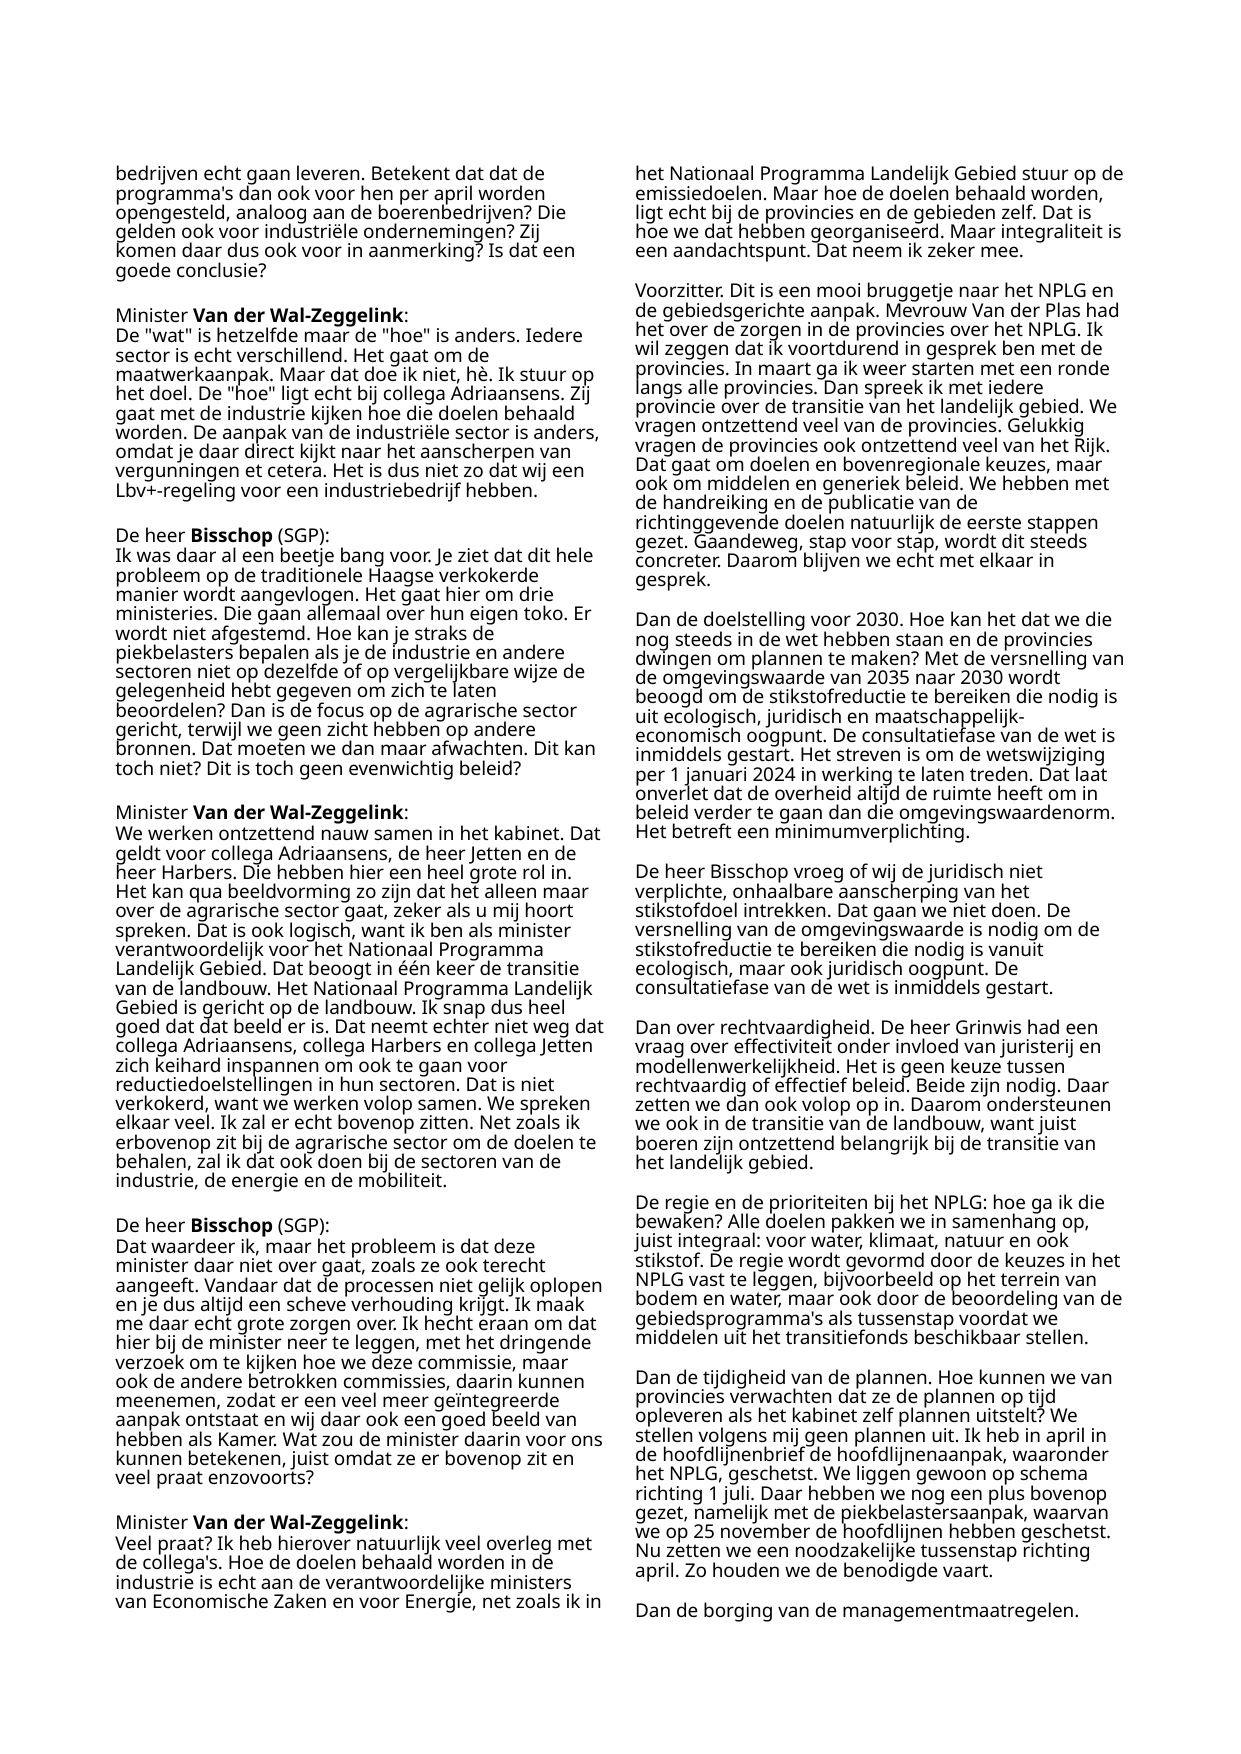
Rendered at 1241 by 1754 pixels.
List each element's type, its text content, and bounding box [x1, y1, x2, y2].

text Minister Van der Wal-Zeggelink: [115, 1509, 605, 1535]
text De "wat" is hetzelfde maar de "hoe" is anders. Iedere sector is echt verschillend. Het gaat om de maatwerkaanpak. Maar dat doe ik niet, hè. Ik stuur op het doel. De "hoe" ligt echt bij collega Adriaansens. Zij gaat met de industrie kijken hoe die doelen behaald worden. De aanpak van de industriële sector is anders, omdat je daar direct kijkt naar het aanscherpen van vergunningen et cetera. Het is dus niet zo dat wij een Lbv+-regeling voor een industriebedrijf hebben. [115, 327, 605, 501]
text Minister Van der Wal-Zeggelink: [115, 302, 605, 327]
text Ik was daar al een beetje bang voor. Je ziet dat dit hele probleem op de traditionele Haagse verkokerde manier wordt aangevlogen. Het gaat hier om drie ministeries. Die gaan allemaal over hun eigen toko. Er wordt niet afgestemd. Hoe kan je straks de piekbelasters bepalen als je de industrie en andere sectoren niet op dezelfde of op vergelijkbare wijze de gelegenheid hebt gegeven om zich te laten beoordelen? Dan is de focus op de agrarische sector gericht, terwijl we geen zicht hebben op andere bronnen. Dat moeten we dan maar afwachten. Dit kan toch niet? Dit is toch geen evenwichtig beleid? [115, 547, 605, 779]
text Dat waardeer ik, maar het probleem is dat deze minister daar niet over gaat, zoals ze ook terecht aangeeft. Vandaar dat de processen niet gelijk oplopen en je dus altijd een scheve verhouding krijgt. Ik maak me daar echt grote zorgen over. Ik hecht eraan om dat hier bij de minister neer te leggen, met het dringende verzoek om te kijken hoe we deze commissie, maar ook de andere betrokken commissies, daarin kunnen meenemen, zodat er een veel meer geïntegreerde aanpak ontstaat en wij daar ook een goed beeld van hebben als Kamer. Wat zou de minister daarin voor ons kunnen betekenen, juist omdat ze er bovenop zit en veel praat enzovoorts? [115, 1238, 605, 1488]
text Veel praat? Ik heb hierover natuurlijk veel overleg met de collega's. Hoe de doelen behaald worden in de industrie is echt aan de verantwoordelijke ministers van Economische Zaken en voor Energie, net zoals ik in [115, 1535, 605, 1612]
text Dan de borging van de managementmaatregelen. [635, 1602, 1125, 1621]
text Minister Van der Wal-Zeggelink: [115, 799, 605, 825]
text Voorzitter. Dit is een mooi bruggetje naar het NPLG en de gebiedsgerichte aanpak. Mevrouw Van der Plas had het over de zorgen in de provincies over het NPLG. Ik wil zeggen dat ik voortdurend in gesprek ben met de provincies. In maart ga ik weer starten met een ronde langs alle provincies. Dan spreek ik met iedere provincie over de transitie van het landelijk gebied. We vragen ontzettend veel van de provincies. Gelukkig vragen de provincies ook ontzettend veel van het Rijk. Dat gaat om doelen en bovenregionale keuzes, maar ook om middelen en generiek beleid. We hebben met de handreiking en de publicatie van de richtinggevende doelen natuurlijk de eerste stappen gezet. Gaandeweg, stap voor stap, wordt dit steeds concreter. Daarom blijven we echt met elkaar in gesprek. [635, 282, 1125, 591]
text We werken ontzettend nauw samen in het kabinet. Dat geldt voor collega Adriaansens, de heer Jetten en de heer Harbers. Die hebben hier een heel grote rol in. Het kan qua beeldvorming zo zijn dat het alleen maar over de agrarische sector gaat, zeker als u mij hoort spreken. Dat is ook logisch, want ik ben als minister verantwoordelijk voor het Nationaal Programma Landelijk Gebied. Dat beoogt in één keer de transitie van de landbouw. Het Nationaal Programma Landelijk Gebied is gericht op de landbouw. Ik snap dus heel goed dat dat beeld er is. Dat neemt echter niet weg dat collega Adriaansens, collega Harbers en collega Jetten zich keihard inspannen om ook te gaan voor reductiedoelstellingen in hun sectoren. Dat is niet verkokerd, want we werken volop samen. We spreken elkaar veel. Ik zal er echt bovenop zitten. Net zoals ik erbovenop zit bij de agrarische sector om de doelen te behalen, zal ik dat ook doen bij de sectoren van de industrie, de energie en de mobiliteit. [115, 825, 605, 1191]
text De regie en de prioriteiten bij het NPLG: hoe ga ik die bewaken? Alle doelen pakken we in samenhang op, juist integraal: voor water, klimaat, natuur en ook stikstof. De regie wordt gevormd door de keuzes in het NPLG vast te leggen, bijvoorbeeld op het terrein van bodem en water, maar ook door de beoordeling van de gebiedsprogramma's als tussenstap voordat we middelen uit het transitiefonds beschikbaar stellen. [635, 1194, 1125, 1348]
text De heer Bisschop vroeg of wij de juridisch niet verplichte, onhaalbare aanscherping van het stikstofdoel intrekken. Dat gaan we niet doen. De versnelling van de omgevingswaarde is nodig om de stikstofreductie te bereiken die nodig is vanuit ecologisch, maar ook juridisch oogpunt. De consultatiefase van de wet is inmiddels gestart. [635, 863, 1125, 998]
text De heer Bisschop (SGP): [115, 522, 605, 547]
text De heer Bisschop (SGP): [115, 1212, 605, 1238]
text Dan de tijdigheid van de plannen. Hoe kunnen we van provincies verwachten dat ze de plannen op tijd opleveren als het kabinet zelf plannen uitstelt? We stellen volgens mij geen plannen uit. Ik heb in april in de hoofdlijnenbrief de hoofdlijnenaanpak, waaronder het NPLG, geschetst. We liggen gewoon op schema richting 1 juli. Daar hebben we nog een plus bovenop gezet, namelijk met de piekbelastersaanpak, waarvan we op 25 november de hoofdlijnen hebben geschetst. Nu zetten we een noodzakelijke tussenstap richting april. Zo houden we de benodigde vaart. [635, 1369, 1125, 1581]
text Dan over rechtvaardigheid. De heer Grinwis had een vraag over effectiviteit onder invloed van juristerij en modellenwerkelijkheid. Het is geen keuze tussen rechtvaardig of effectief beleid. Beide zijn nodig. Daar zetten we dan ook volop op in. Daarom ondersteunen we ook in de transitie van de landbouw, want juist boeren zijn ontzettend belangrijk bij de transitie van het landelijk gebied. [635, 1019, 1125, 1173]
text Dan de doelstelling voor 2030. Hoe kan het dat we die nog steeds in de wet hebben staan en de provincies dwingen om plannen te maken? Met de versnelling van de omgevingswaarde van 2035 naar 2030 wordt beoogd om de stikstofreductie te bereiken die nodig is uit ecologisch, juridisch en maatschappelijk-economisch oogpunt. De consultatiefase van de wet is inmiddels gestart. Het streven is om de wetswijziging per 1 januari 2024 in werking te laten treden. Dat laat onverlet dat de overheid altijd de ruimte heeft om in beleid verder te gaan dan die omgevingswaardenorm. Het betreft een minimumverplichting. [635, 611, 1125, 843]
text het Nationaal Programma Landelijk Gebied stuur op de emissiedoelen. Maar hoe de doelen behaald worden, ligt echt bij de provincies en de gebieden zelf. Dat is hoe we dat hebben georganiseerd. Maar integraliteit is een aandachtspunt. Dat neem ik zeker mee. [635, 165, 1125, 262]
text bedrijven echt gaan leveren. Betekent dat dat de programma's dan ook voor hen per april worden opengesteld, analoog aan de boerenbedrijven? Die gelden ook voor industriële ondernemingen? Zij komen daar dus ook voor in aanmerking? Is dat een goede conclusie? [115, 165, 605, 281]
